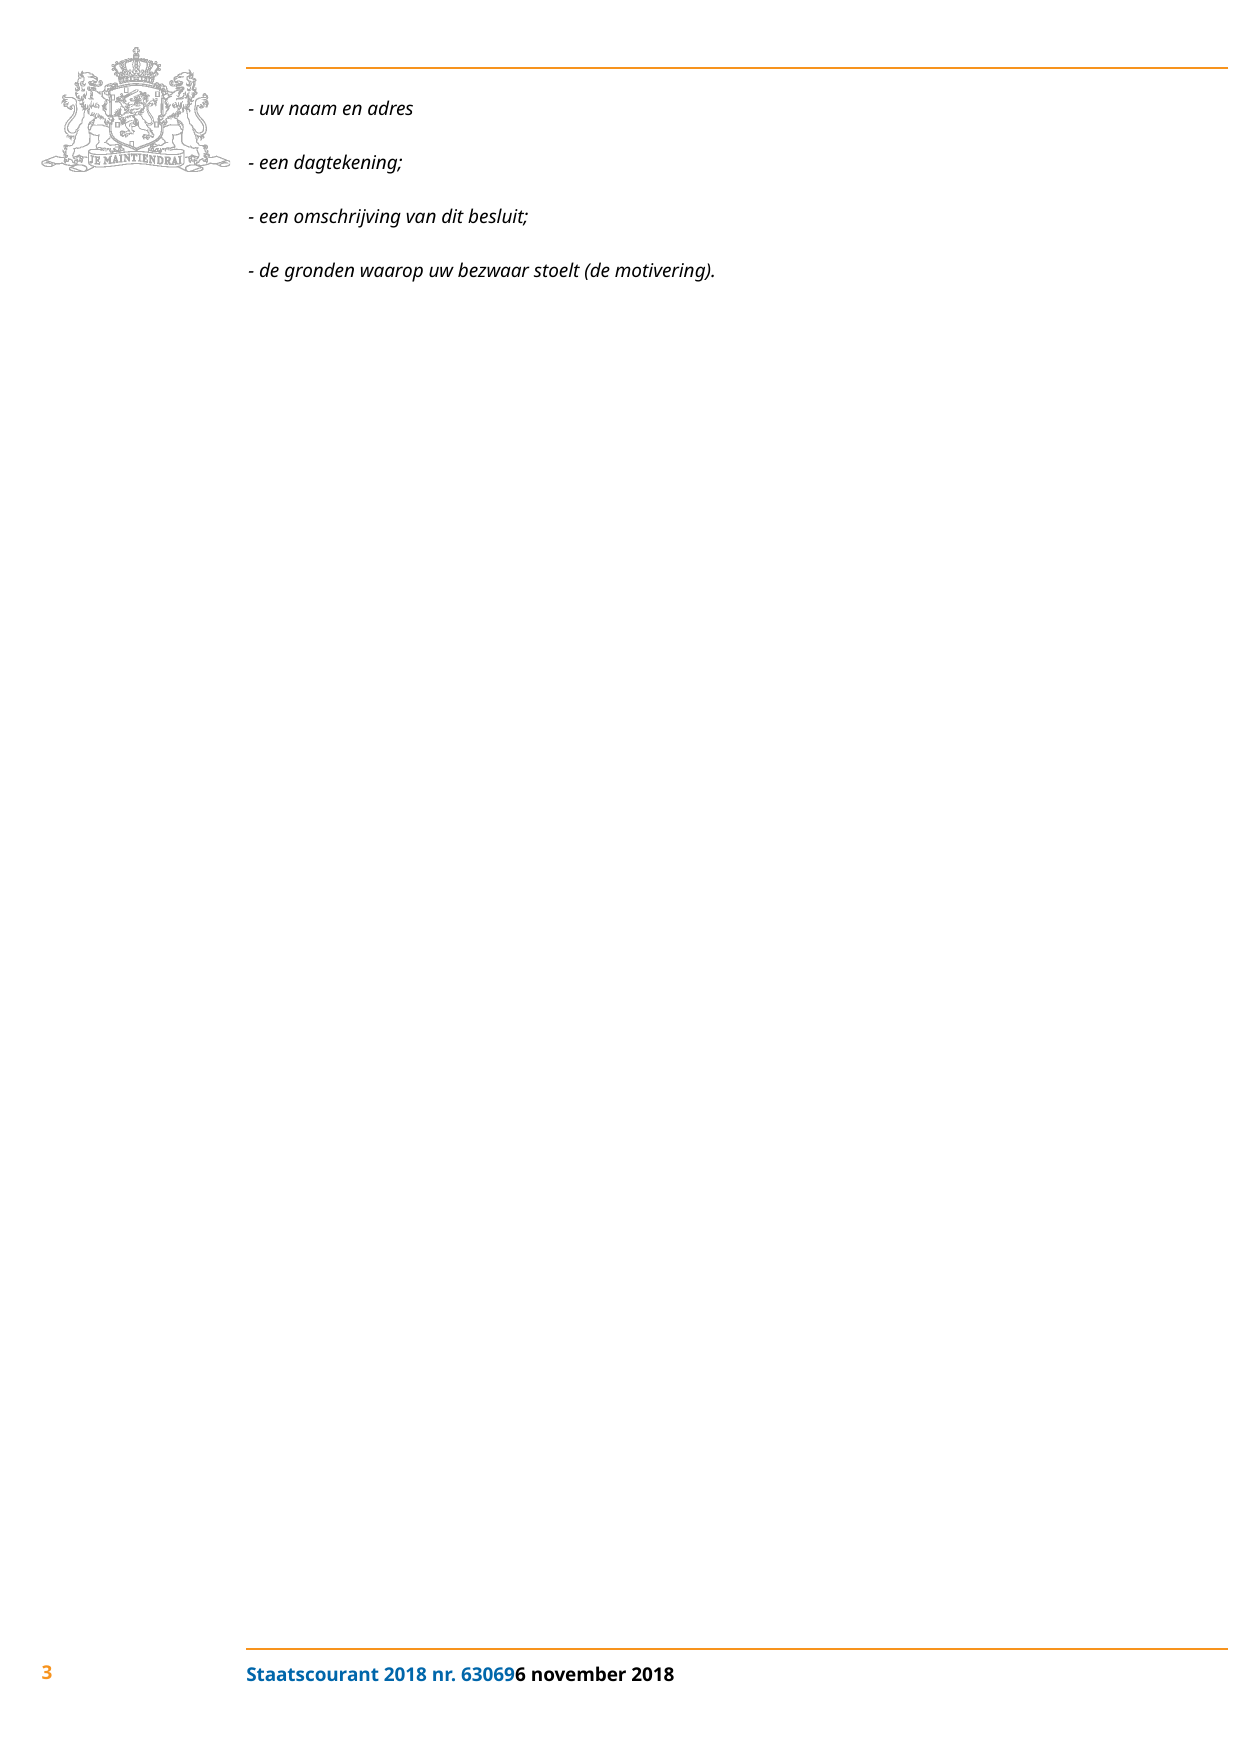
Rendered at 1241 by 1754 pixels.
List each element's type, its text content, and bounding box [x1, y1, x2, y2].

text - een omschrijving van dit besluit; [248, 203, 1152, 229]
picture [41, 47, 231, 172]
text - de gronden waarop uw bezwaar stoelt (de motivering). [248, 257, 1152, 283]
text - uw naam en adres [248, 95, 1152, 121]
text - een dagtekening; [248, 149, 1152, 174]
